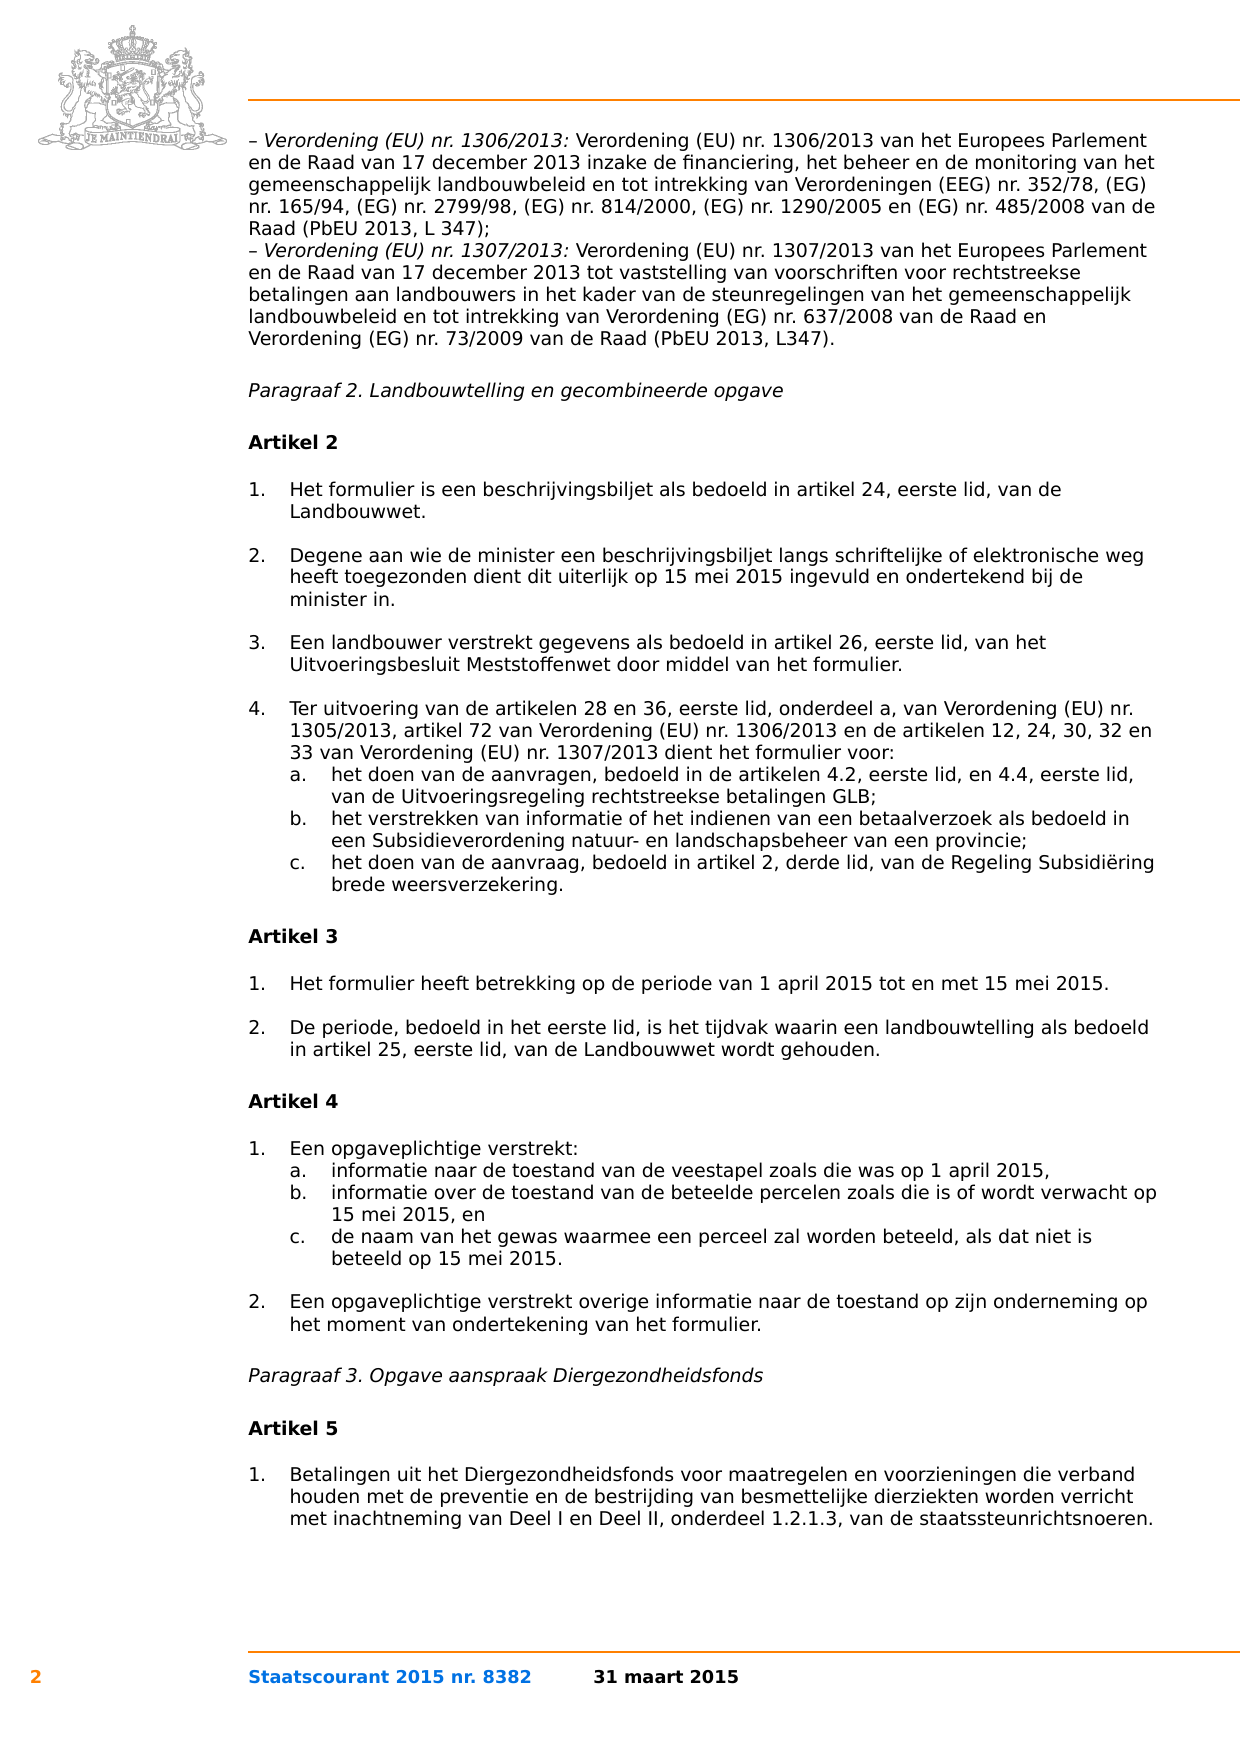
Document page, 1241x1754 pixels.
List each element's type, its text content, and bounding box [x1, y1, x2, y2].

text c. de naam van het gewas waarmee een perceel zal worden beteeld, als dat niet is beteeld op 15 mei 2015. [289, 1226, 1163, 1269]
text c. het doen van de aanvraag, bedoeld in artikel 2, derde lid, van de Regeling Subsidiëring brede weersverzekering. [289, 852, 1163, 896]
text 3. Een landbouwer verstrekt gegevens als bedoeld in artikel 26, eerste lid, van het Uitvoeringsbesluit Meststoffenwet door middel van het formulier. [248, 632, 1163, 676]
subtitle Artikel 5 [248, 1417, 1163, 1439]
subtitle Paragraaf 2. Landbouwtelling en gecombineerde opgave [248, 380, 1163, 402]
text 2. Degene aan wie de minister een beschrijvingsbiljet langs schriftelijke of elektronische weg heeft toegezonden dient dit uiterlijk op 15 mei 2015 ingevuld en ondertekend bij de minister in. [248, 544, 1163, 610]
text 1. Een opgaveplichtige verstrekt: [248, 1138, 1163, 1160]
text a. informatie naar de toestand van de veestapel zoals die was op 1 april 2015, [289, 1160, 1163, 1182]
text 1. Betalingen uit het Diergezondheidsfonds voor maatregelen en voorzieningen die verband houden met de preventie en de bestrijding van besmettelijke dierziekten worden verricht met inachtneming van Deel I en Deel II, onderdeel 1.2.1.3, van de staatssteunrichtsnoeren. [248, 1464, 1163, 1530]
subtitle Artikel 3 [248, 926, 1163, 948]
text 1. Het formulier is een beschrijvingsbiljet als bedoeld in artikel 24, eerste lid, van de Landbouwwet. [248, 479, 1163, 523]
text b. het verstrekken van informatie of het indienen van een betaalverzoek als bedoeld in een Subsidieverordening natuur- en landschapsbeheer van een provincie; [289, 808, 1163, 852]
subtitle Paragraaf 3. Opgave aanspraak Diergezondheidsfonds [248, 1365, 1163, 1387]
text 4. Ter uitvoering van de artikelen 28 en 36, eerste lid, onderdeel a, van Verordening (EU) nr. 1305/2013, artikel 72 van Verordening (EU) nr. 1306/2013 en de artikelen 12, 24, 30, 32 en 33 van Verordening (EU) nr. 1307/2013 dient het formulier voor: [248, 698, 1163, 764]
text 2. Een opgaveplichtige verstrekt overige informatie naar de toestand op zijn onderneming op het moment van ondertekening van het formulier. [248, 1291, 1163, 1335]
text 2. De periode, bedoeld in het eerste lid, is het tijdvak waarin een landbouwtelling als bedoeld in artikel 25, eerste lid, van de Landbouwwet wordt gehouden. [248, 1017, 1163, 1061]
text – Verordening (EU) nr. 1306/2013: Verordening (EU) nr. 1306/2013 van het Europees Parlement en de Raad van 17 december 2013 inzake de financiering, het beheer en de monitoring van het gemeenschappelijk landbouwbeleid en tot intrekking van Verordeningen (EEG) nr. 352/78, (EG) nr. 165/94, (EG) nr. 2799/98, (EG) nr. 814/2000, (EG) nr. 1290/2005 en (EG) nr. 485/2008 van de Raad (PbEU 2013, L 347); [248, 130, 1163, 240]
text 1. Het formulier heeft betrekking op de periode van 1 april 2015 tot en met 15 mei 2015. [248, 973, 1163, 995]
text b. informatie over de toestand van de beteelde percelen zoals die is of wordt verwacht op 15 mei 2015, en [289, 1182, 1163, 1226]
picture [38, 25, 227, 150]
subtitle Artikel 2 [248, 432, 1163, 454]
text a. het doen van de aanvragen, bedoeld in de artikelen 4.2, eerste lid, en 4.4, eerste lid, van de Uitvoeringsregeling rechtstreekse betalingen GLB; [289, 764, 1163, 808]
subtitle Artikel 4 [248, 1091, 1163, 1113]
text – Verordening (EU) nr. 1307/2013: Verordening (EU) nr. 1307/2013 van het Europees Parlement en de Raad van 17 december 2013 tot vaststelling van voorschriften voor rechtstreekse betalingen aan landbouwers in het kader van de steunregelingen van het gemeenschappelijk landbouwbeleid en tot intrekking van Verordening (EG) nr. 637/2008 van de Raad en Verordening (EG) nr. 73/2009 van de Raad (PbEU 2013, L347). [248, 240, 1163, 350]
